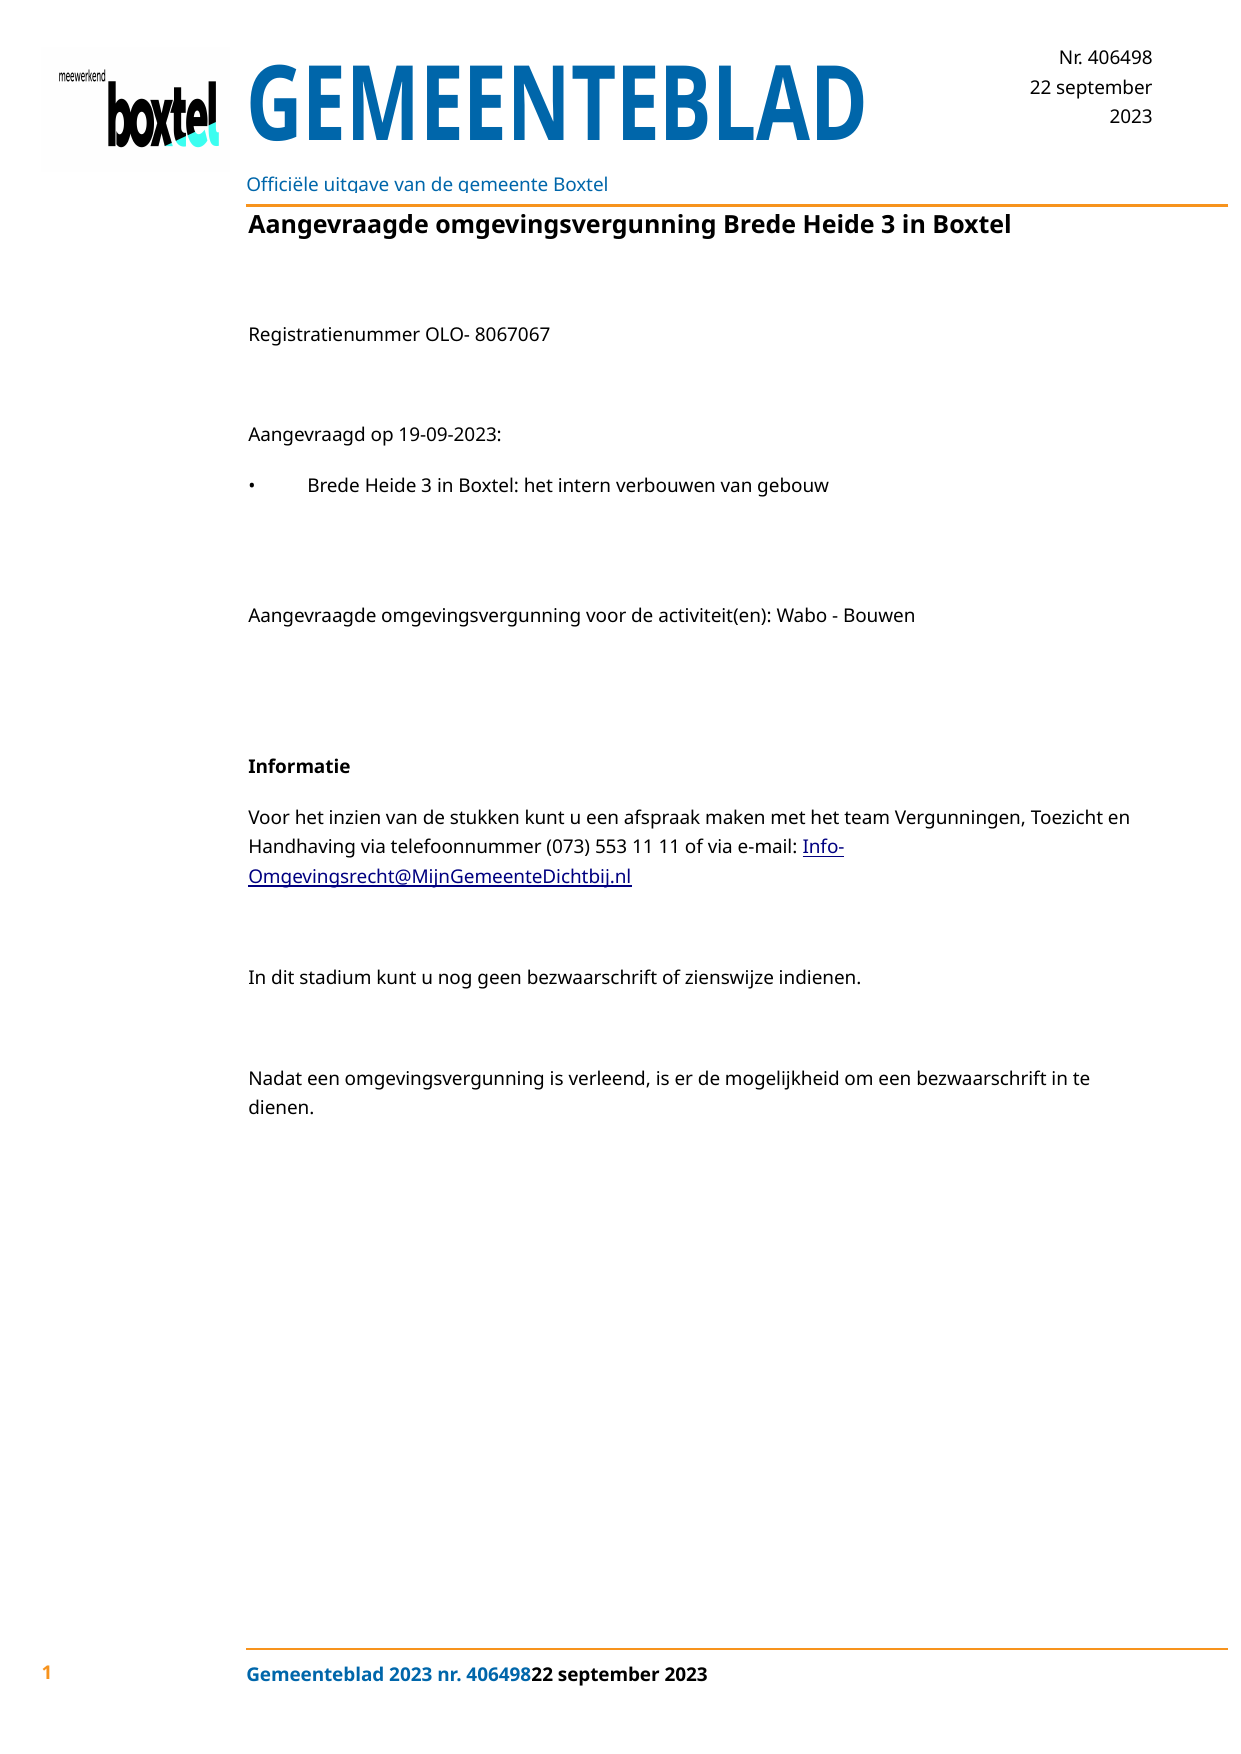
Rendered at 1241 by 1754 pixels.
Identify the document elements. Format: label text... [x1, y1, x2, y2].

text Registratienummer OLO- 8067067 [248, 321, 1152, 346]
text Aangevraagde omgevingsvergunning Brede Heide 3 in Boxtel [248, 207, 1152, 241]
list Brede Heide 3 in Boxtel: het intern verbouwen van gebouw [248, 472, 1152, 498]
text In dit stadium kunt u nog geen bezwaarschrift of zienswijze indienen. [248, 964, 1152, 990]
picture [41, 47, 231, 172]
text Voor het inzien van de stukken kunt u een afspraak maken met het team Vergunningen, Toezicht en Handhaving via telefoonnummer (073) 553 11 11 of via e-mail: Info-Omgevingsrecht@MijnGemeenteDichtbij.nl [248, 804, 1152, 889]
text Aangevraagde omgevingsvergunning voor de activiteit(en): Wabo - Bouwen [248, 602, 1152, 628]
text Informatie [248, 754, 1152, 779]
text Nadat een omgevingsvergunning is verleend, is er de mogelijkheid om een bezwaarschrift in te dienen. [248, 1065, 1152, 1120]
text Aangevraagd op 19-09-2023: [248, 422, 1152, 447]
